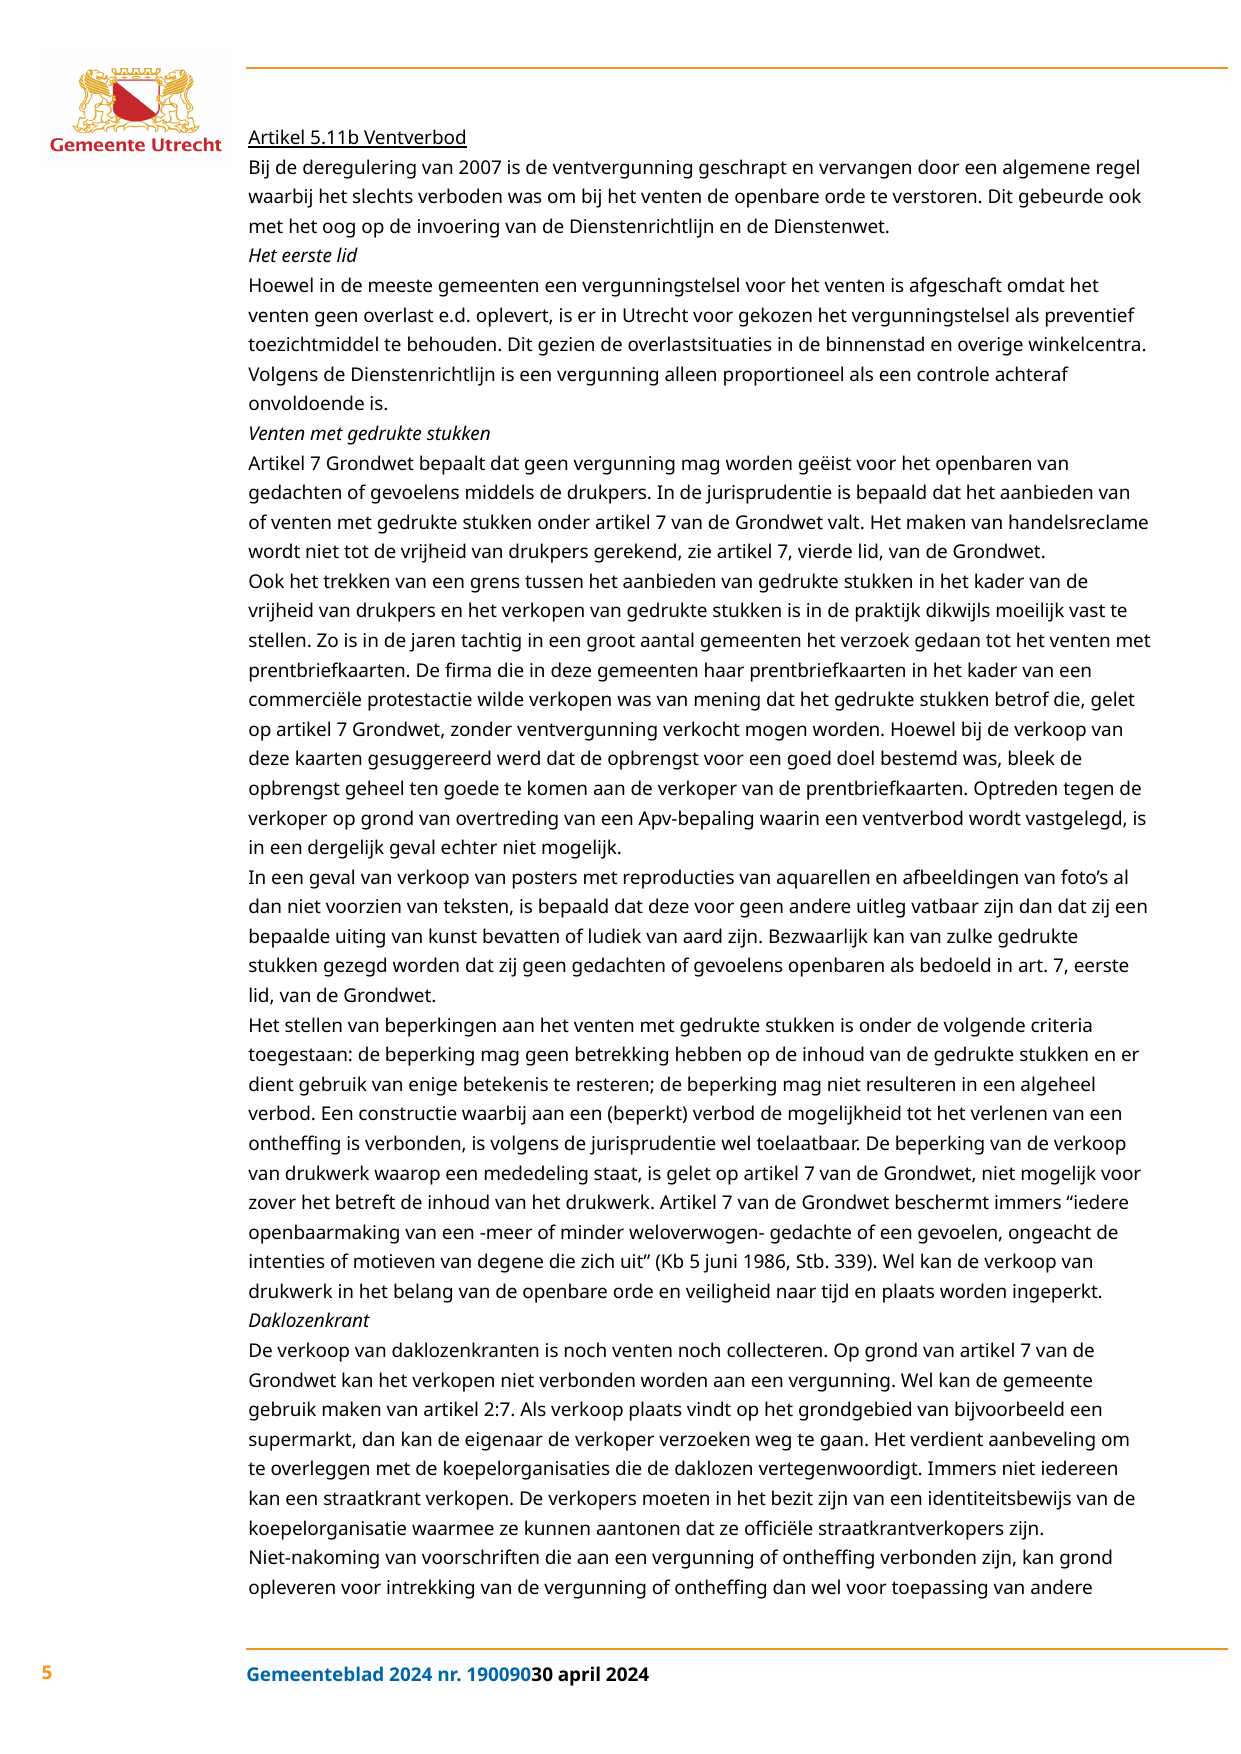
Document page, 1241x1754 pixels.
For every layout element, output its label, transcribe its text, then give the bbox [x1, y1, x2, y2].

text In een geval van verkoop van posters met reproducties van aquarellen en afbeeldingen van foto’s al dan niet voorzien van teksten, is bepaald dat deze voor geen andere uitleg vatbaar zijn dan dat zij een bepaalde uiting van kunst bevatten of ludiek van aard zijn. Bezwaarlijk kan van zulke gedrukte stukken gezegd worden dat zij geen gedachten of gevoelens openbaren als bedoeld in art. 7, eerste lid, van de Grondwet. [248, 864, 1152, 1008]
text Daklozenkrant [248, 1308, 1152, 1333]
picture [41, 47, 231, 172]
text Artikel 5.11b Ventverbod [248, 124, 1152, 150]
text Hoewel in de meeste gemeenten een vergunningstelsel voor het venten is afgeschaft omdat het venten geen overlast e.d. oplevert, is er in Utrecht voor gekozen het vergunningstelsel als preventief toezichtmiddel te behouden. Dit gezien de overlastsituaties in de binnenstad en overige winkelcentra. Volgens de Dienstenrichtlijn is een vergunning alleen proportioneel als een controle achteraf onvoldoende is. [248, 272, 1152, 416]
text Venten met gedrukte stukken [248, 420, 1152, 446]
text Bij de deregulering van 2007 is de ventvergunning geschrapt en vervangen door een algemene regel waarbij het slechts verboden was om bij het venten de openbare orde te verstoren. Dit gebeurde ook met het oog op de invoering van de Dienstenrichtlijn en de Dienstenwet. [248, 154, 1152, 239]
text Het stellen van beperkingen aan het venten met gedrukte stukken is onder de volgende criteria toegestaan: de beperking mag geen betrekking hebben op de inhoud van de gedrukte stukken en er dient gebruik van enige betekenis te resteren; de beperking mag niet resulteren in een algeheel verbod. Een constructie waarbij aan een (beperkt) verbod de mogelijkheid tot het verlenen van een ontheffing is verbonden, is volgens de jurisprudentie wel toelaatbaar. De beperking van de verkoop van drukwerk waarop een mededeling staat, is gelet op artikel 7 van de Grondwet, niet mogelijk voor zover het betreft de inhoud van het drukwerk. Artikel 7 van de Grondwet beschermt immers “iedere openbaarmaking van een -meer of minder weloverwogen- gedachte of een gevoelen, ongeacht de intenties of motieven van degene die zich uit” (Kb 5 juni 1986, Stb. 339). Wel kan de verkoop van drukwerk in het belang van de openbare orde en veiligheid naar tijd en plaats worden ingeperkt. [248, 1012, 1152, 1304]
text De verkoop van daklozenkranten is noch venten noch collecteren. Op grond van artikel 7 van de Grondwet kan het verkopen niet verbonden worden aan een vergunning. Wel kan de gemeente gebruik maken van artikel 2:7. Als verkoop plaats vindt op het grondgebied van bijvoorbeeld een supermarkt, dan kan de eigenaar de verkoper verzoeken weg te gaan. Het verdient aanbeveling om te overleggen met de koepelorganisaties die de daklozen vertegenwoordigt. Immers niet iedereen kan een straatkrant verkopen. De verkopers moeten in het bezit zijn van een identiteitsbewijs van de koepelorganisatie waarmee ze kunnen aantonen dat ze officiële straatkrantverkopers zijn. [248, 1337, 1152, 1541]
text Artikel 7 Grondwet bepaalt dat geen vergunning mag worden geëist voor het openbaren van gedachten of gevoelens middels de drukpers. In de jurisprudentie is bepaald dat het aanbieden van of venten met gedrukte stukken onder artikel 7 van de Grondwet valt. Het maken van handelsreclame wordt niet tot de vrijheid van drukpers gerekend, zie artikel 7, vierde lid, van de Grondwet. [248, 450, 1152, 564]
text Niet-nakoming van voorschriften die aan een vergunning of ontheffing verbonden zijn, kan grond opleveren voor intrekking van de vergunning of ontheffing dan wel voor toepassing van andere [248, 1544, 1152, 1600]
text Het eerste lid [248, 243, 1152, 268]
text Ook het trekken van een grens tussen het aanbieden van gedrukte stukken in het kader van de vrijheid van drukpers en het verkopen van gedrukte stukken is in de praktijk dikwijls moeilijk vast te stellen. Zo is in de jaren tachtig in een groot aantal gemeenten het verzoek gedaan tot het venten met prentbriefkaarten. De firma die in deze gemeenten haar prentbriefkaarten in het kader van een commerciële protestactie wilde verkopen was van mening dat het gedrukte stukken betrof die, gelet op artikel 7 Grondwet, zonder ventvergunning verkocht mogen worden. Hoewel bij de verkoop van deze kaarten gesuggereerd werd dat de opbrengst voor een goed doel bestemd was, bleek de opbrengst geheel ten goede te komen aan de verkoper van de prentbriefkaarten. Optreden tegen de verkoper op grond van overtreding van een Apv-bepaling waarin een ventverbod wordt vastgelegd, is in een dergelijk geval echter niet mogelijk. [248, 568, 1152, 860]
